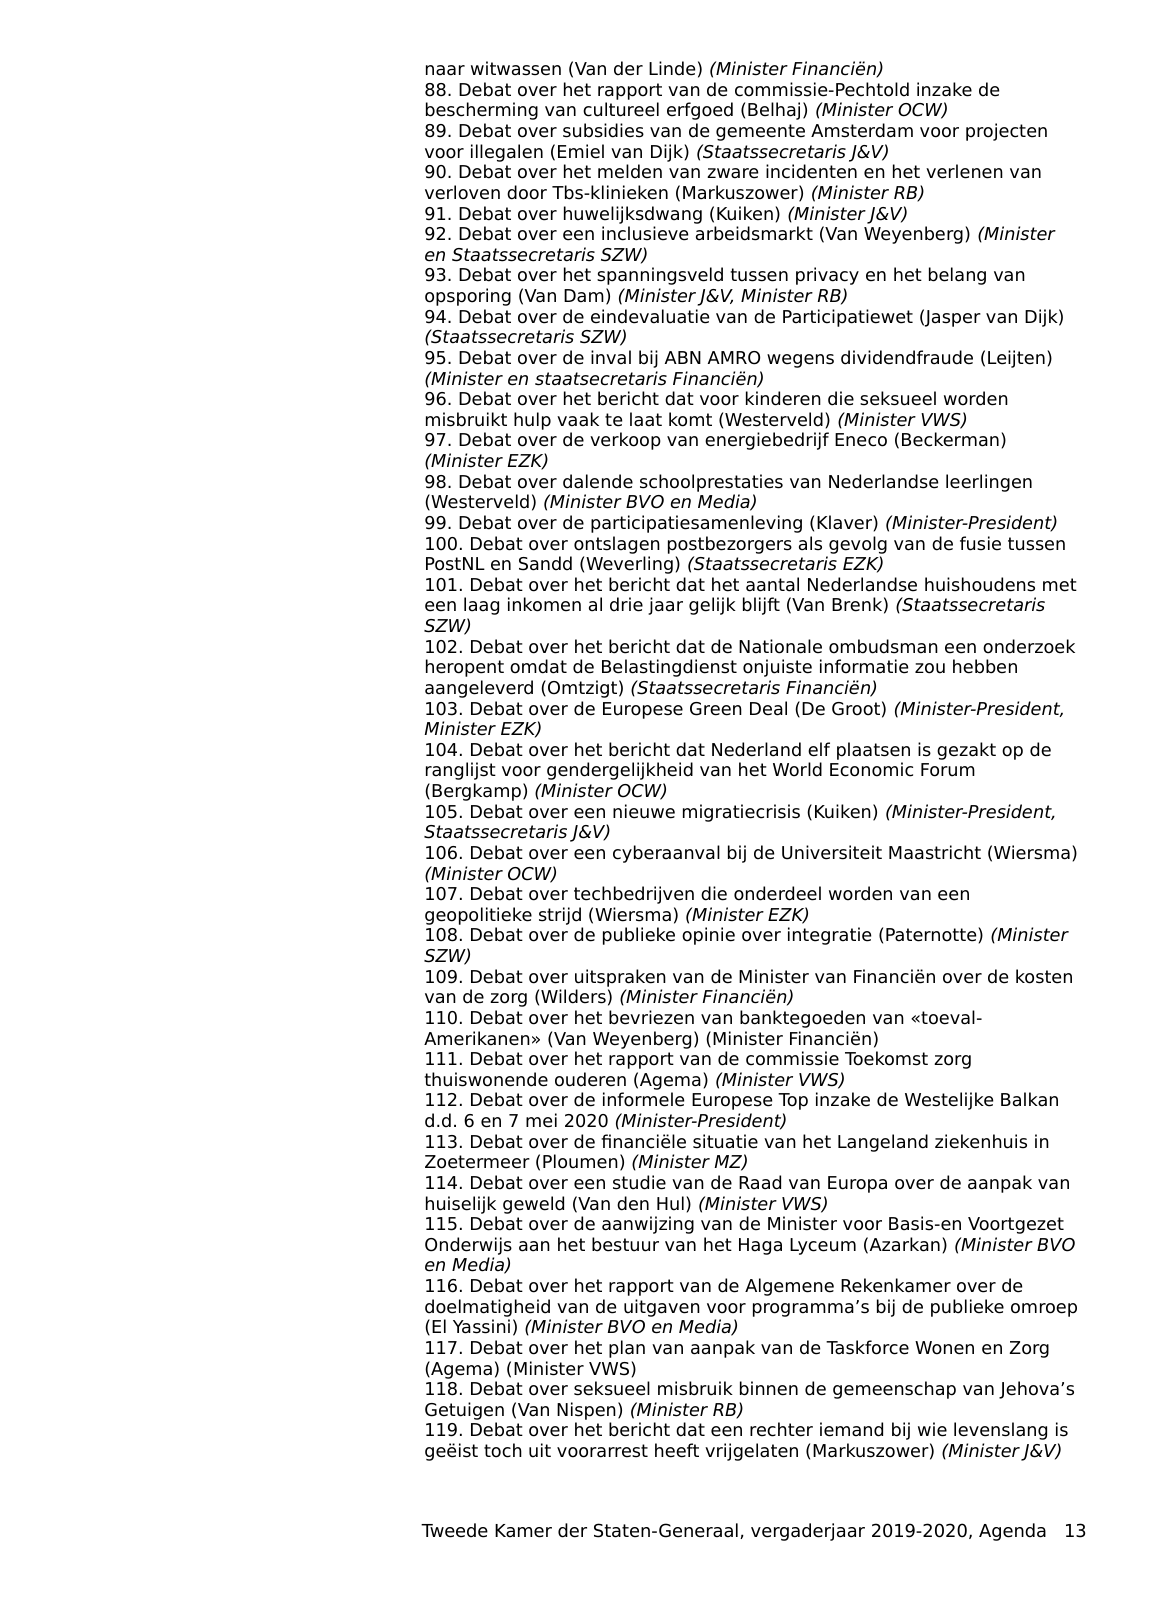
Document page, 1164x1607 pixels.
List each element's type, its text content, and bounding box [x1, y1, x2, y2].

table_cell [77, 967, 401, 1008]
table_cell 88. Debat over het rapport van de commissie-Pechtold inzake de bescherming van cultureel erfgoed (Belhaj) (Minister OCW) [418, 80, 1087, 121]
table_cell [77, 1420, 401, 1462]
table_cell [401, 389, 418, 430]
table_cell 116. Debat over het rapport van de Algemene Rekenkamer over de doelmatigheid van de uitgaven voor programma’s bij de publieke omroep (El Yassini) (Minister BVO en Media) [418, 1276, 1087, 1338]
table_cell 101. Debat over het bericht dat het aantal Nederlandse huishoudens met een laag inkomen al drie jaar gelijk blijft (Van Brenk) (Staatssecretaris SZW) [418, 575, 1087, 637]
table_cell 111. Debat over het rapport van de commissie Toekomst zorg thuiswonende ouderen (Agema) (Minister VWS) [418, 1049, 1087, 1090]
table_cell 98. Debat over dalende schoolprestaties van Nederlandse leerlingen (Westerveld) (Minister BVO en Media) [418, 472, 1087, 513]
table_cell [77, 925, 401, 967]
table_cell [401, 802, 418, 843]
table_cell [77, 80, 401, 121]
table_cell 96. Debat over het bericht dat voor kinderen die seksueel worden misbruikt hulp vaak te laat komt (Westerveld) (Minister VWS) [418, 389, 1087, 430]
table_cell [77, 575, 401, 637]
table_cell [77, 1008, 401, 1049]
table_cell 97. Debat over de verkoop van energiebedrijf Eneco (Beckerman) (Minister EZK) [418, 430, 1087, 472]
table_cell [77, 843, 401, 884]
table_cell [401, 1338, 418, 1379]
table_cell [77, 204, 401, 224]
table_cell [401, 513, 418, 533]
table_cell [77, 265, 401, 307]
table_cell [401, 1214, 418, 1276]
table_cell [77, 59, 401, 80]
table_cell [401, 967, 418, 1008]
table_cell [401, 1276, 418, 1338]
table_cell [77, 534, 401, 575]
table_cell [401, 307, 418, 348]
table_cell [401, 534, 418, 575]
table_cell [77, 1338, 401, 1379]
table_cell [401, 925, 418, 967]
table_cell [401, 162, 418, 203]
table_cell [77, 348, 401, 389]
table_cell [77, 121, 401, 162]
table_cell [401, 224, 418, 265]
table_cell 108. Debat over de publieke opinie over integratie (Paternotte) (Minister SZW) [418, 925, 1087, 967]
table_cell [401, 348, 418, 389]
table_cell [401, 121, 418, 162]
table_cell [77, 1276, 401, 1338]
table_cell 113. Debat over de financiële situatie van het Langeland ziekenhuis in Zoetermeer (Ploumen) (Minister MZ) [418, 1132, 1087, 1173]
table_cell [77, 430, 401, 472]
table_cell [401, 1090, 418, 1132]
table_cell 89. Debat over subsidies van de gemeente Amsterdam voor projecten voor illegalen (Emiel van Dijk) (Staatssecretaris J&V) [418, 121, 1087, 162]
table_cell 100. Debat over ontslagen postbezorgers als gevolg van de fusie tussen PostNL en Sandd (Weverling) (Staatssecretaris EZK) [418, 534, 1087, 575]
table_cell [401, 430, 418, 472]
table_cell [77, 472, 401, 513]
table_cell 107. Debat over techbedrijven die onderdeel worden van een geopolitieke strijd (Wiersma) (Minister EZK) [418, 884, 1087, 925]
table_cell [401, 699, 418, 740]
table_cell [77, 224, 401, 265]
table_cell [401, 59, 418, 80]
table_cell 103. Debat over de Europese Green Deal (De Groot) (Minister-President, Minister EZK) [418, 699, 1087, 740]
table_cell [77, 1090, 401, 1132]
table_cell [401, 1008, 418, 1049]
table_cell [401, 1379, 418, 1420]
table_cell [401, 884, 418, 925]
table_cell [401, 740, 418, 802]
table_cell 109. Debat over uitspraken van de Minister van Financiën over de kosten van de zorg (Wilders) (Minister Financiën) [418, 967, 1087, 1008]
table_cell [77, 1214, 401, 1276]
table_cell 119. Debat over het bericht dat een rechter iemand bij wie levenslang is geëist toch uit voorarrest heeft vrijgelaten (Markuszower) (Minister J&V) [418, 1420, 1087, 1462]
table_cell naar witwassen (Van der Linde) (Minister Financiën) [418, 59, 1087, 80]
table_cell 93. Debat over het spanningsveld tussen privacy en het belang van opsporing (Van Dam) (Minister J&V, Minister RB) [418, 265, 1087, 307]
table_cell [401, 204, 418, 224]
table_cell 94. Debat over de eindevaluatie van de Participatiewet (Jasper van Dijk) (Staatssecretaris SZW) [418, 307, 1087, 348]
table_cell [77, 1132, 401, 1173]
table_cell [401, 637, 418, 698]
table_cell 118. Debat over seksueel misbruik binnen de gemeenschap van Jehova’s Getuigen (Van Nispen) (Minister RB) [418, 1379, 1087, 1420]
table_cell [401, 80, 418, 121]
table_cell 106. Debat over een cyberaanval bij de Universiteit Maastricht (Wiersma) (Minister OCW) [418, 843, 1087, 884]
table_cell 112. Debat over de informele Europese Top inzake de Westelijke Balkan d.d. 6 en 7 mei 2020 (Minister-President) [418, 1090, 1087, 1132]
table_cell 117. Debat over het plan van aanpak van de Taskforce Wonen en Zorg (Agema) (Minister VWS) [418, 1338, 1087, 1379]
table_cell [77, 1049, 401, 1090]
table_cell [401, 843, 418, 884]
table_cell [77, 740, 401, 802]
table_cell [77, 389, 401, 430]
table_cell [77, 637, 401, 698]
table_cell [401, 265, 418, 307]
table_cell 110. Debat over het bevriezen van banktegoeden van «toeval-Amerikanen» (Van Weyenberg) (Minister Financiën) [418, 1008, 1087, 1049]
table_cell [401, 1132, 418, 1173]
table_cell 99. Debat over de participatiesamenleving (Klaver) (Minister-President) [418, 513, 1087, 533]
table_cell 115. Debat over de aanwijzing van de Minister voor Basis-en Voortgezet Onderwijs aan het bestuur van het Haga Lyceum (Azarkan) (Minister BVO en Media) [418, 1214, 1087, 1276]
table_cell [77, 307, 401, 348]
table_cell [401, 1420, 418, 1462]
table_cell 114. Debat over een studie van de Raad van Europa over de aanpak van huiselijk geweld (Van den Hul) (Minister VWS) [418, 1173, 1087, 1214]
table_cell 104. Debat over het bericht dat Nederland elf plaatsen is gezakt op de ranglijst voor gendergelijkheid van het World Economic Forum (Bergkamp) (Minister OCW) [418, 740, 1087, 802]
table_cell [77, 1379, 401, 1420]
table_cell 102. Debat over het bericht dat de Nationale ombudsman een onderzoek heropent omdat de Belastingdienst onjuiste informatie zou hebben aangeleverd (Omtzigt) (Staatssecretaris Financiën) [418, 637, 1087, 698]
table_cell 91. Debat over huwelijksdwang (Kuiken) (Minister J&V) [418, 204, 1087, 224]
table_cell [401, 1173, 418, 1214]
table_cell 105. Debat over een nieuwe migratiecrisis (Kuiken) (Minister-President, Staatssecretaris J&V) [418, 802, 1087, 843]
table_cell [77, 802, 401, 843]
table_cell [401, 575, 418, 637]
table_cell 92. Debat over een inclusieve arbeidsmarkt (Van Weyenberg) (Minister en Staatssecretaris SZW) [418, 224, 1087, 265]
table_cell [77, 513, 401, 533]
table_cell [77, 162, 401, 203]
table_cell 90. Debat over het melden van zware incidenten en het verlenen van verloven door Tbs-klinieken (Markuszower) (Minister RB) [418, 162, 1087, 203]
table_cell [77, 699, 401, 740]
table_cell [401, 472, 418, 513]
table_cell [77, 1173, 401, 1214]
table_cell 95. Debat over de inval bij ABN AMRO wegens dividendfraude (Leijten) (Minister en staatsecretaris Financiën) [418, 348, 1087, 389]
table_cell [77, 884, 401, 925]
table_cell [401, 1049, 418, 1090]
